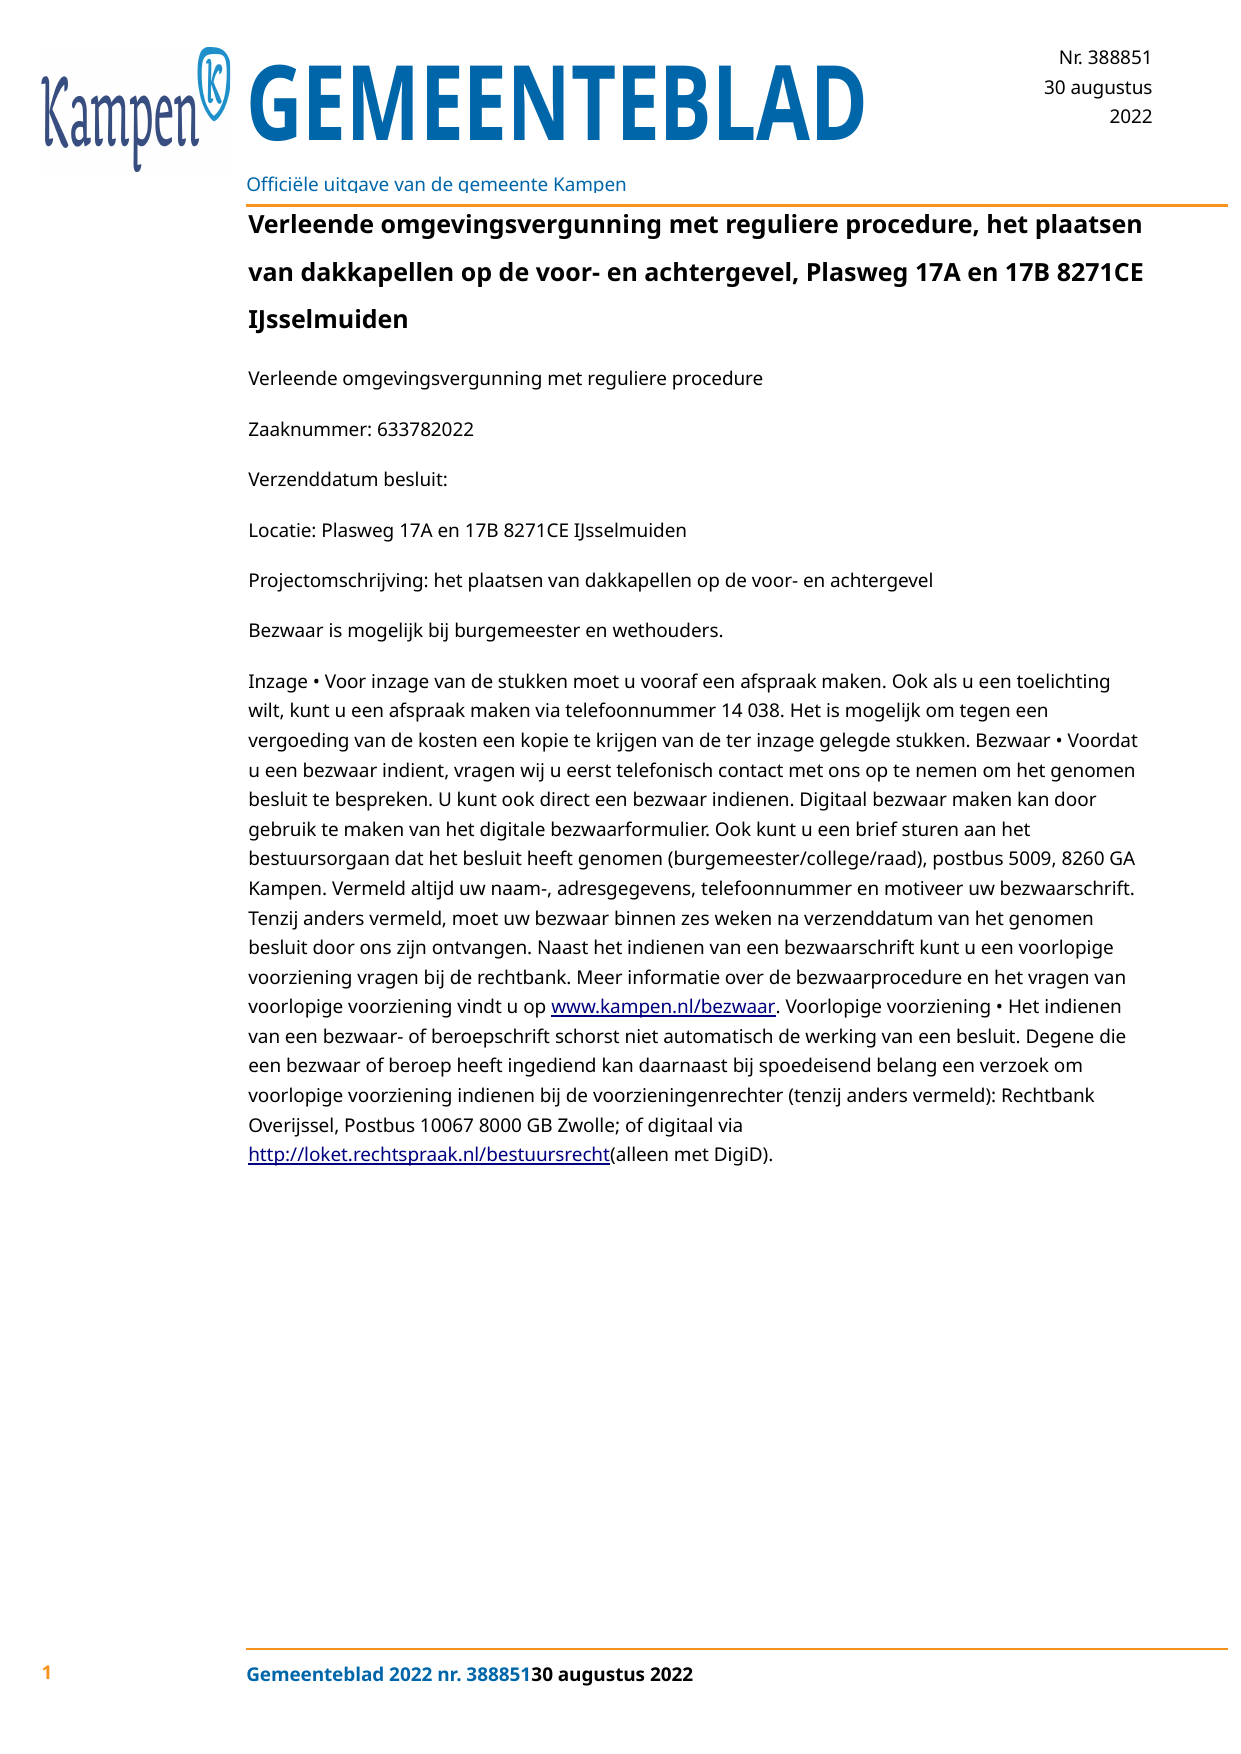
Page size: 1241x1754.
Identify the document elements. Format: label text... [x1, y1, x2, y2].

text Zaaknummer: 633782022 [248, 416, 1152, 442]
text Verleende omgevingsvergunning met reguliere procedure [248, 366, 1152, 391]
text Verzenddatum besluit: [248, 466, 1152, 492]
text Locatie: Plasweg 17A en 17B 8271CE IJsselmuiden [248, 517, 1152, 542]
text Verleende omgevingsvergunning met reguliere procedure, het plaatsen van dakkapellen op de voor- en achtergevel, Plasweg 17A en 17B 8271CE IJsselmuiden [248, 207, 1152, 336]
text Bezwaar is mogelijk bij burgemeester en wethouders. [248, 618, 1152, 643]
picture [41, 47, 231, 172]
text Inzage • Voor inzage van de stukken moet u vooraf een afspraak maken. Ook als u een toelichting wilt, kunt u een afspraak maken via telefoonnummer 14 038. Het is mogelijk om tegen een vergoeding van de kosten een kopie te krijgen van de ter inzage gelegde stukken. Bezwaar • Voordat u een bezwaar indient, vragen wij u eerst telefonisch contact met ons op te nemen om het genomen besluit te bespreken. U kunt ook direct een bezwaar indienen. Digitaal bezwaar maken kan door gebruik te maken van het digitale bezwaarformulier. Ook kunt u een brief sturen aan het bestuursorgaan dat het besluit heeft genomen (burgemeester/college/raad), postbus 5009, 8260 GA Kampen. Vermeld altijd uw naam-, adresgegevens, telefoonnummer en motiveer uw bezwaarschrift. Tenzij anders vermeld, moet uw bezwaar binnen zes weken na verzenddatum van het genomen besluit door ons zijn ontvangen. Naast het indienen van een bezwaarschrift kunt u een voorlopige voorziening vragen bij de rechtbank. Meer informatie over de bezwaarprocedure en het vragen van voorlopige voorziening vindt u op www.kampen.nl/bezwaar. Voorlopige voorziening • Het indienen van een bezwaar- of beroepschrift schorst niet automatisch de werking van een besluit. Degene die een bezwaar of beroep heeft ingediend kan daarnaast bij spoedeisend belang een verzoek om voorlopige voorziening indienen bij de voorzieningenrechter (tenzij anders vermeld): Rechtbank Overijssel, Postbus 10067 8000 GB Zwolle; of digitaal via http://loket.rechtspraak.nl/bestuursrecht(alleen met DigiD). [248, 668, 1152, 1167]
text Projectomschrijving: het plaatsen van dakkapellen op de voor- en achtergevel [248, 567, 1152, 593]
